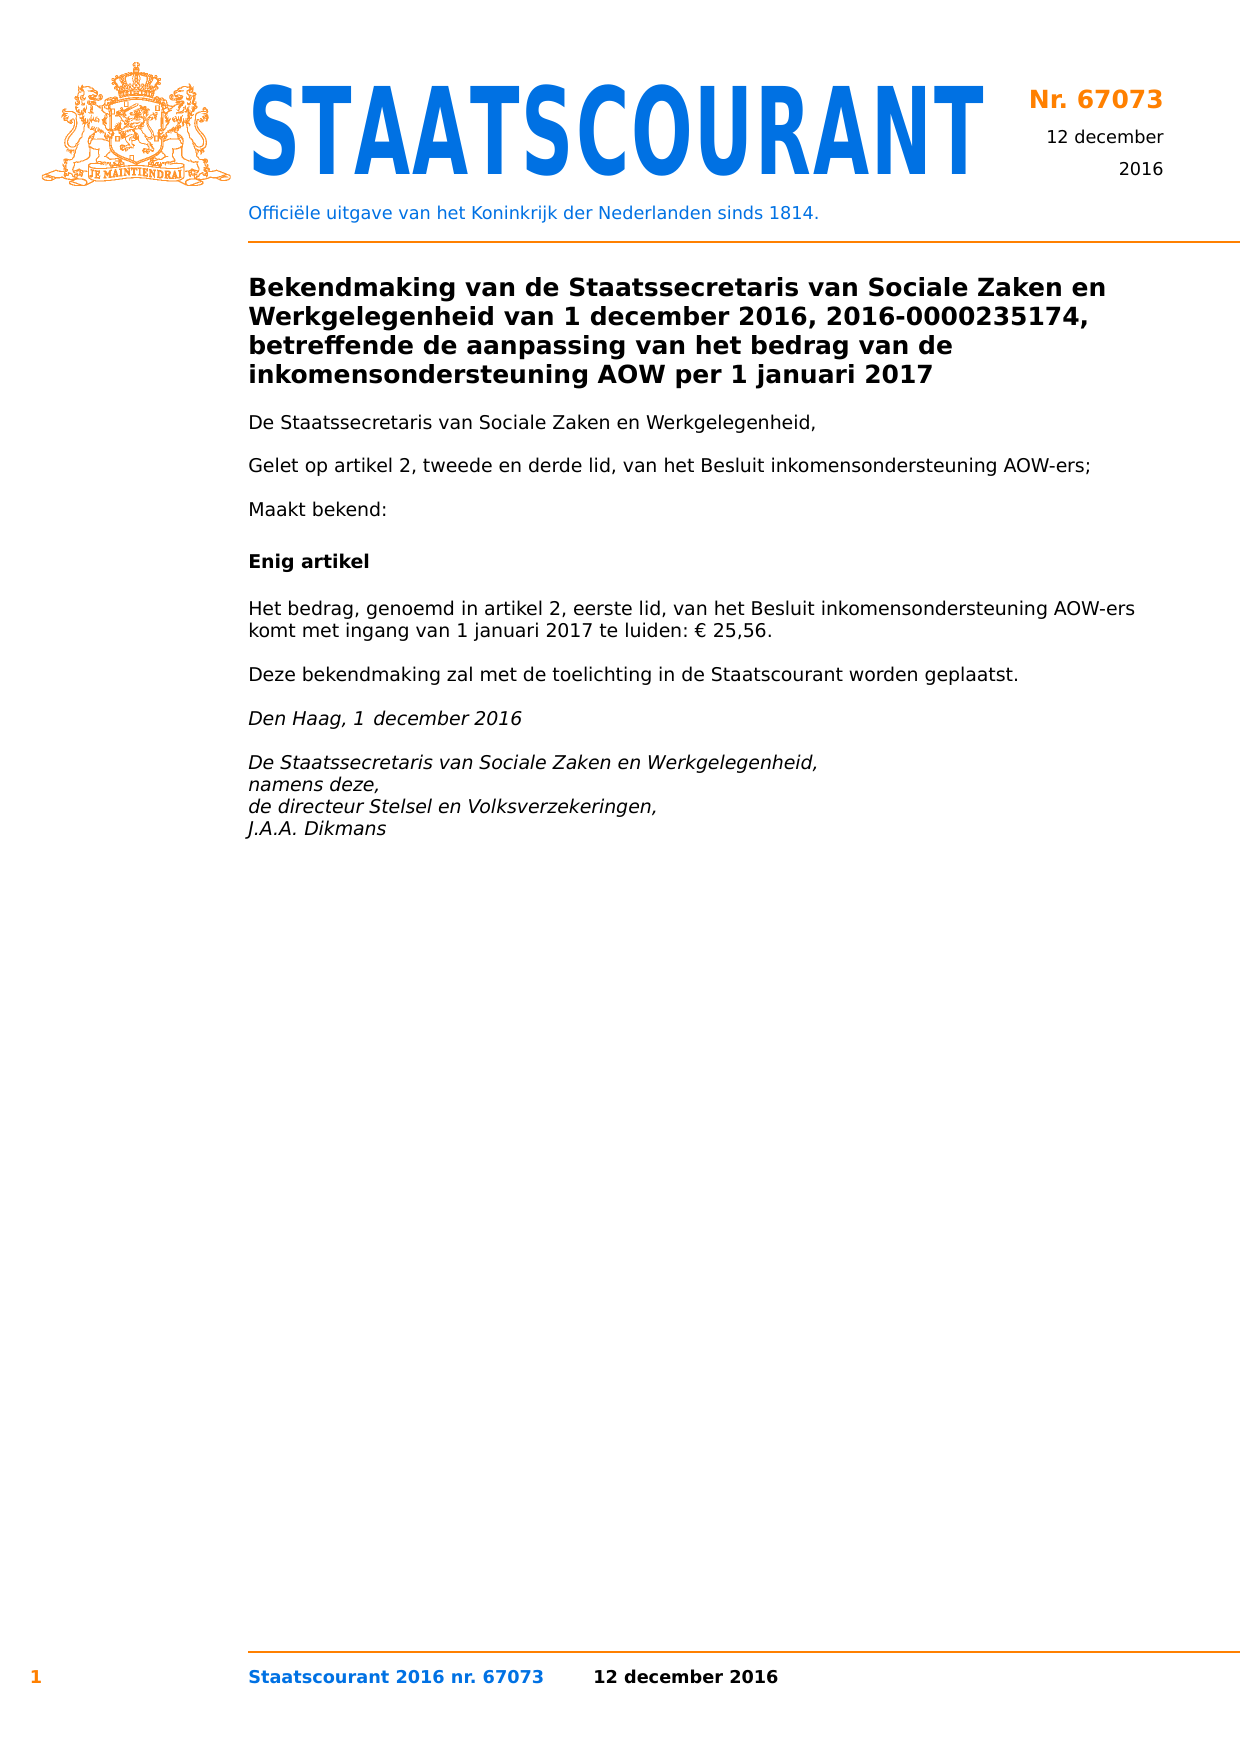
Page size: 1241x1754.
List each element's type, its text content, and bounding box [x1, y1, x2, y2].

table_header Nr. 67073 [998, 62, 1240, 121]
subtitle Enig artikel [248, 551, 1163, 573]
table_cell Officiële uitgave van het Koninkrijk der Nederlanden sinds 1814. [248, 203, 1240, 241]
text Maakt bekend: [248, 499, 1163, 521]
table_header [25, 62, 248, 241]
table_cell 2016 [998, 153, 1240, 203]
text Deze bekendmaking zal met de toelichting in de Staatscourant worden geplaatst. [248, 664, 1163, 686]
table_cell 12 december [998, 121, 1240, 153]
subtitle Bekendmaking van de Staatssecretaris van Sociale Zaken en Werkgelegenheid van 1 december 2016, 2016-0000235174, betreffende de aanpassing van het bedrag van de inkomensondersteuning AOW per 1 januari 2017 [248, 273, 1163, 390]
table_header STAATSCOURANT [248, 62, 998, 203]
text Den Haag, 1 december 2016 [248, 708, 1163, 730]
text Gelet op artikel 2, tweede en derde lid, van het Besluit inkomensondersteuning AOW-ers; [248, 455, 1163, 477]
text Het bedrag, genoemd in artikel 2, eerste lid, van het Besluit inkomensondersteuning AOW-ers komt met ingang van 1 januari 2017 te luiden: € 25,56. [248, 598, 1163, 642]
text De Staatssecretaris van Sociale Zaken en Werkgelegenheid, [248, 412, 1163, 433]
text De Staatssecretaris van Sociale Zaken en Werkgelegenheid, namens deze, de directeur Stelsel en Volksverzekeringen, J.A.A. Dikmans [248, 752, 1163, 840]
picture [41, 62, 231, 186]
